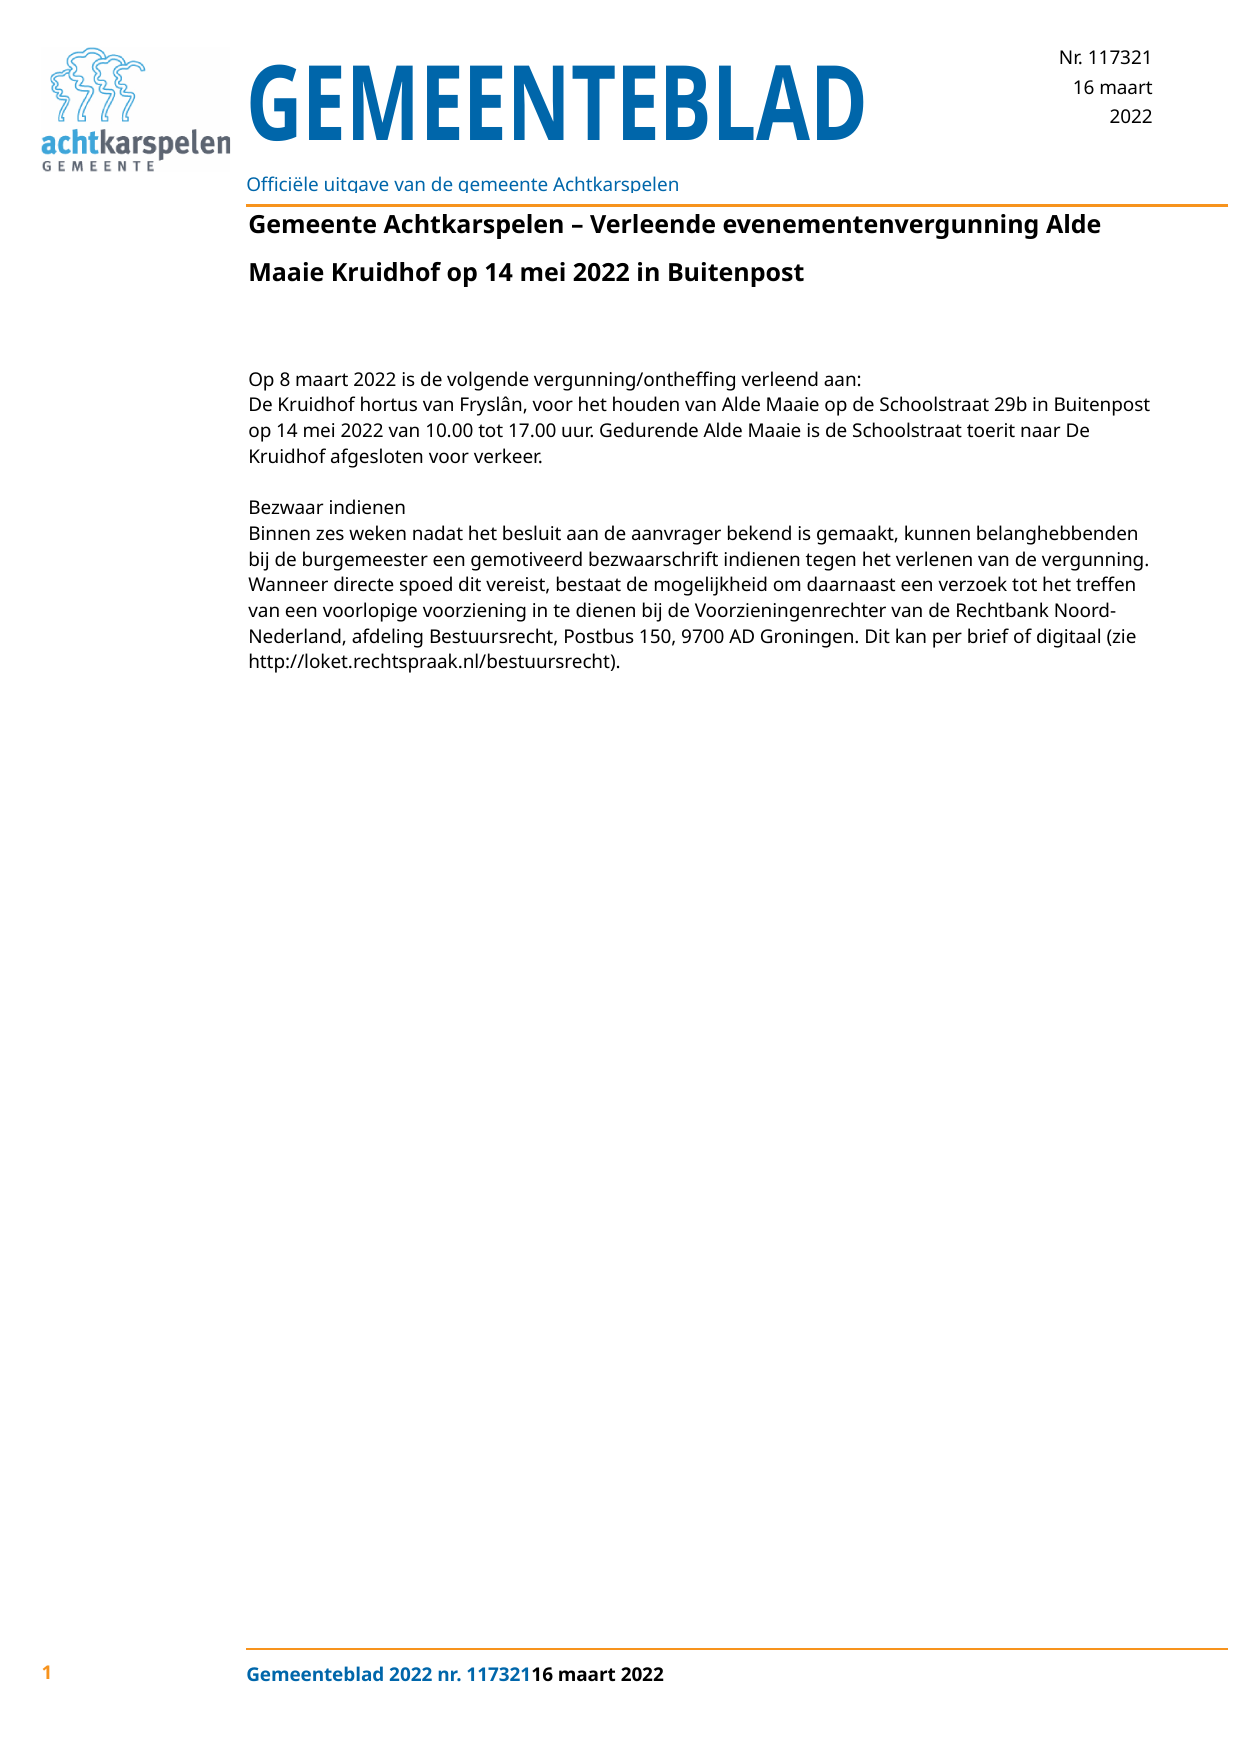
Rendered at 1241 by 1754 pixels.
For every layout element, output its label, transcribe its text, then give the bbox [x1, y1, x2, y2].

text Binnen zes weken nadat het besluit aan de aanvrager bekend is gemaakt, kunnen belanghebbenden bij de burgemeester een gemotiveerd bezwaarschrift indienen tegen het verlenen van de vergunning. Wanneer directe spoed dit vereist, bestaat de mogelijkheid om daarnaast een verzoek tot het treffen van een voorlopige voorziening in te dienen bij de Voorzieningenrechter van de Rechtbank Noord-Nederland, afdeling Bestuursrecht, Postbus 150, 9700 AD Groningen. Dit kan per brief of digitaal (zie http://loket.rechtspraak.nl/bestuursrecht). [248, 520, 1152, 674]
text Bezwaar indienen [248, 494, 1152, 520]
text De Kruidhof hortus van Fryslân, voor het houden van Alde Maaie op de Schoolstraat 29b in Buitenpost op 14 mei 2022 van 10.00 tot 17.00 uur. Gedurende Alde Maaie is de Schoolstraat toerit naar De Kruidhof afgesloten voor verkeer. [248, 391, 1152, 469]
text Op 8 maart 2022 is de volgende vergunning/ontheffing verleend aan: [248, 366, 1152, 391]
picture [41, 47, 231, 172]
text Gemeente Achtkarspelen – Verleende evenementenvergunning Alde Maaie Kruidhof op 14 mei 2022 in Buitenpost [248, 207, 1152, 288]
